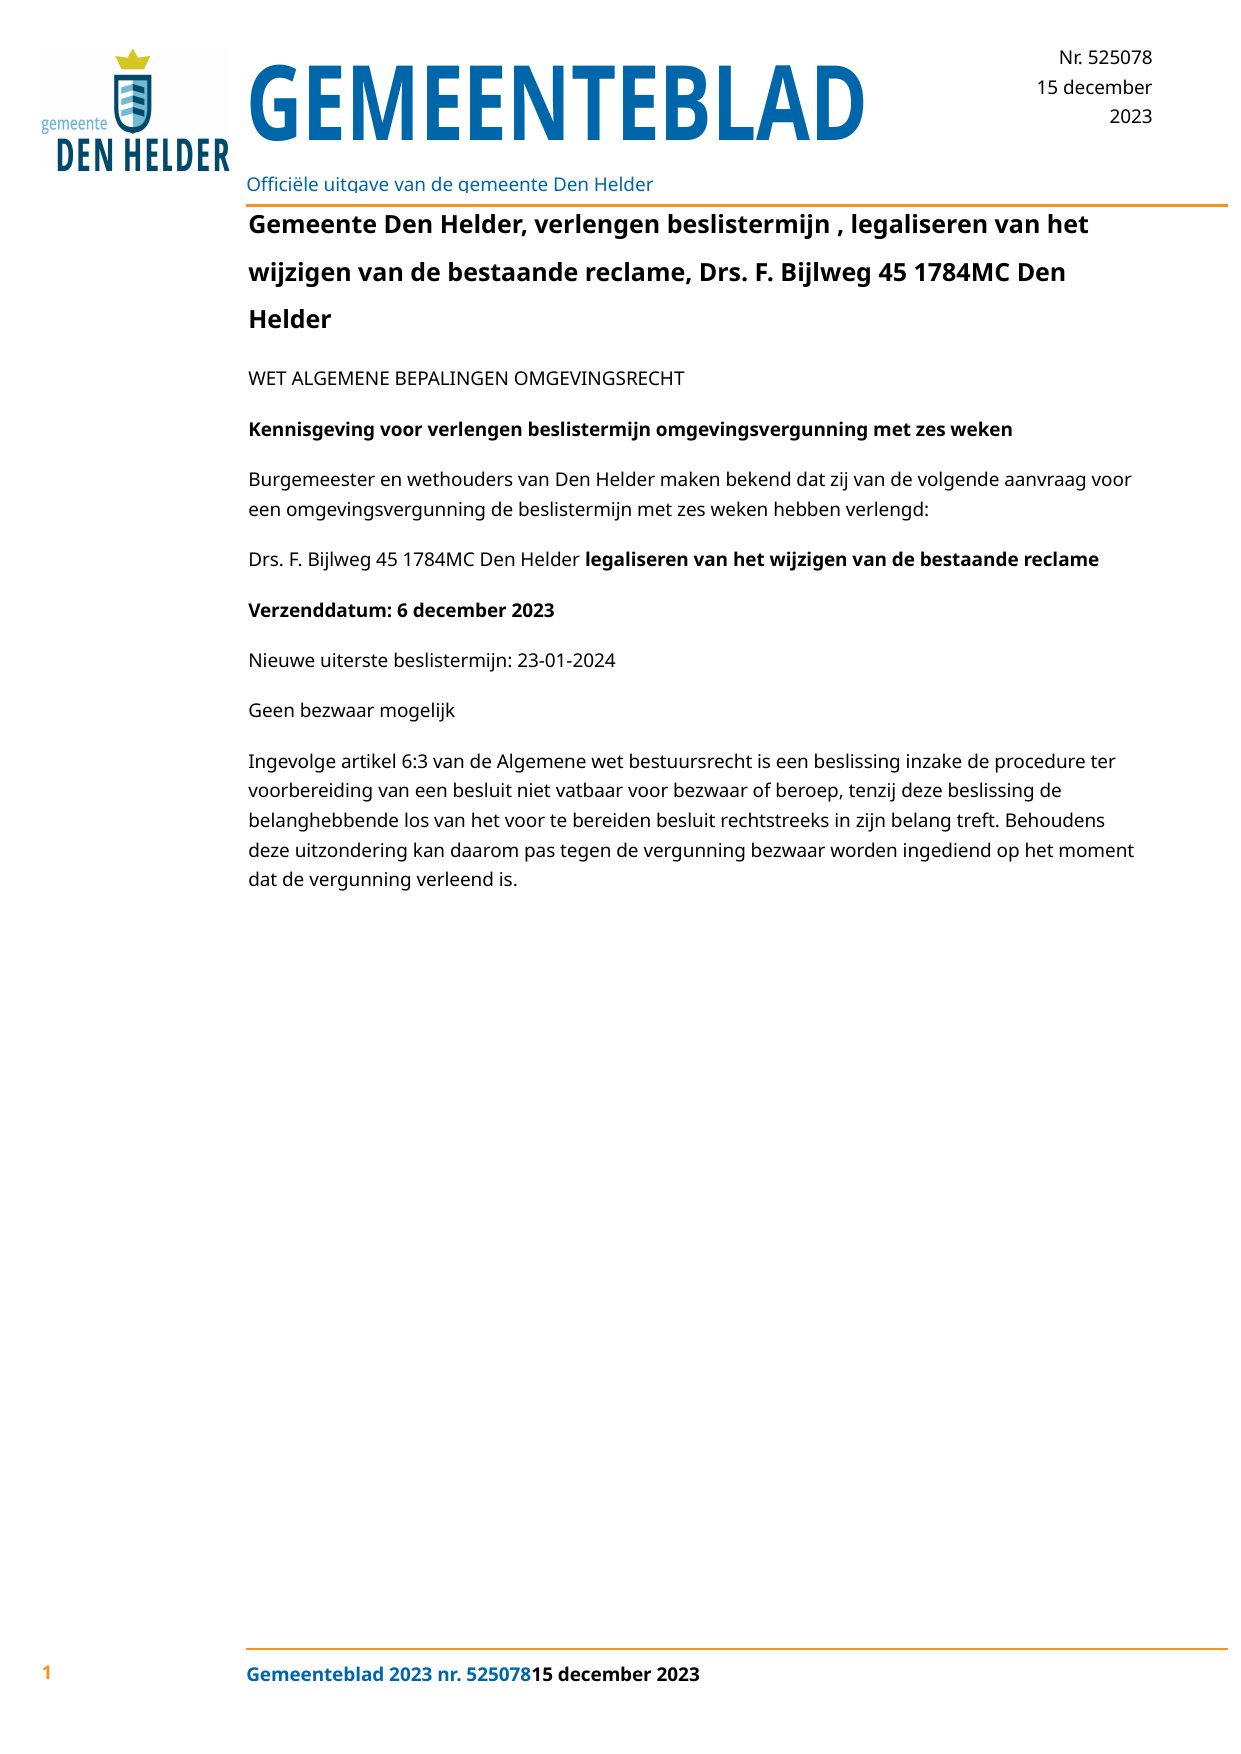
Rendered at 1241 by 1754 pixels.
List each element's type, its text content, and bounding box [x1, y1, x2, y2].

text Kennisgeving voor verlengen beslistermijn omgevingsvergunning met zes weken [248, 416, 1152, 442]
picture [182, 144, 187, 165]
text Ingevolge artikel 6:3 van de Algemene wet bestuursrecht is een beslissing inzake de procedure ter voorbereiding van een besluit niet vatbaar voor bezwaar of beroep, tenzij deze beslissing de belanghebbende los van het voor te bereiden besluit rechtstreeks in zijn belang treft. Behoudens deze uitzondering kan daarom pas tegen de vergunning bezwaar worden ingediend op het moment dat de vergunning verleend is. [248, 748, 1152, 892]
picture [130, 157, 135, 172]
picture [220, 160, 224, 172]
text WET ALGEMENE BEPALINGEN OMGEVINGSRECHT [248, 366, 1152, 391]
text Nieuwe uiterste beslistermijn: 23-01-2024 [248, 647, 1152, 673]
picture [100, 154, 106, 172]
text Drs. F. Bijlweg 45 1784MC Den Helder legaliseren van het wijzigen van de bestaande reclame [248, 546, 1152, 572]
text Verzenddatum: 6 december 2023 [248, 597, 1152, 622]
picture [63, 144, 68, 165]
text Geen bezwaar mogelijk [248, 698, 1152, 723]
picture [41, 47, 231, 172]
text Gemeente Den Helder, verlengen beslistermijn , legaliseren van het wijzigen van de bestaande reclame, Drs. F. Bijlweg 45 1784MC Den Helder [248, 207, 1152, 336]
text Burgemeester en wethouders van Den Helder maken bekend dat zij van de volgende aanvraag voor een omgevingsvergunning de beslistermijn met zes weken hebben verlengd: [248, 466, 1152, 522]
